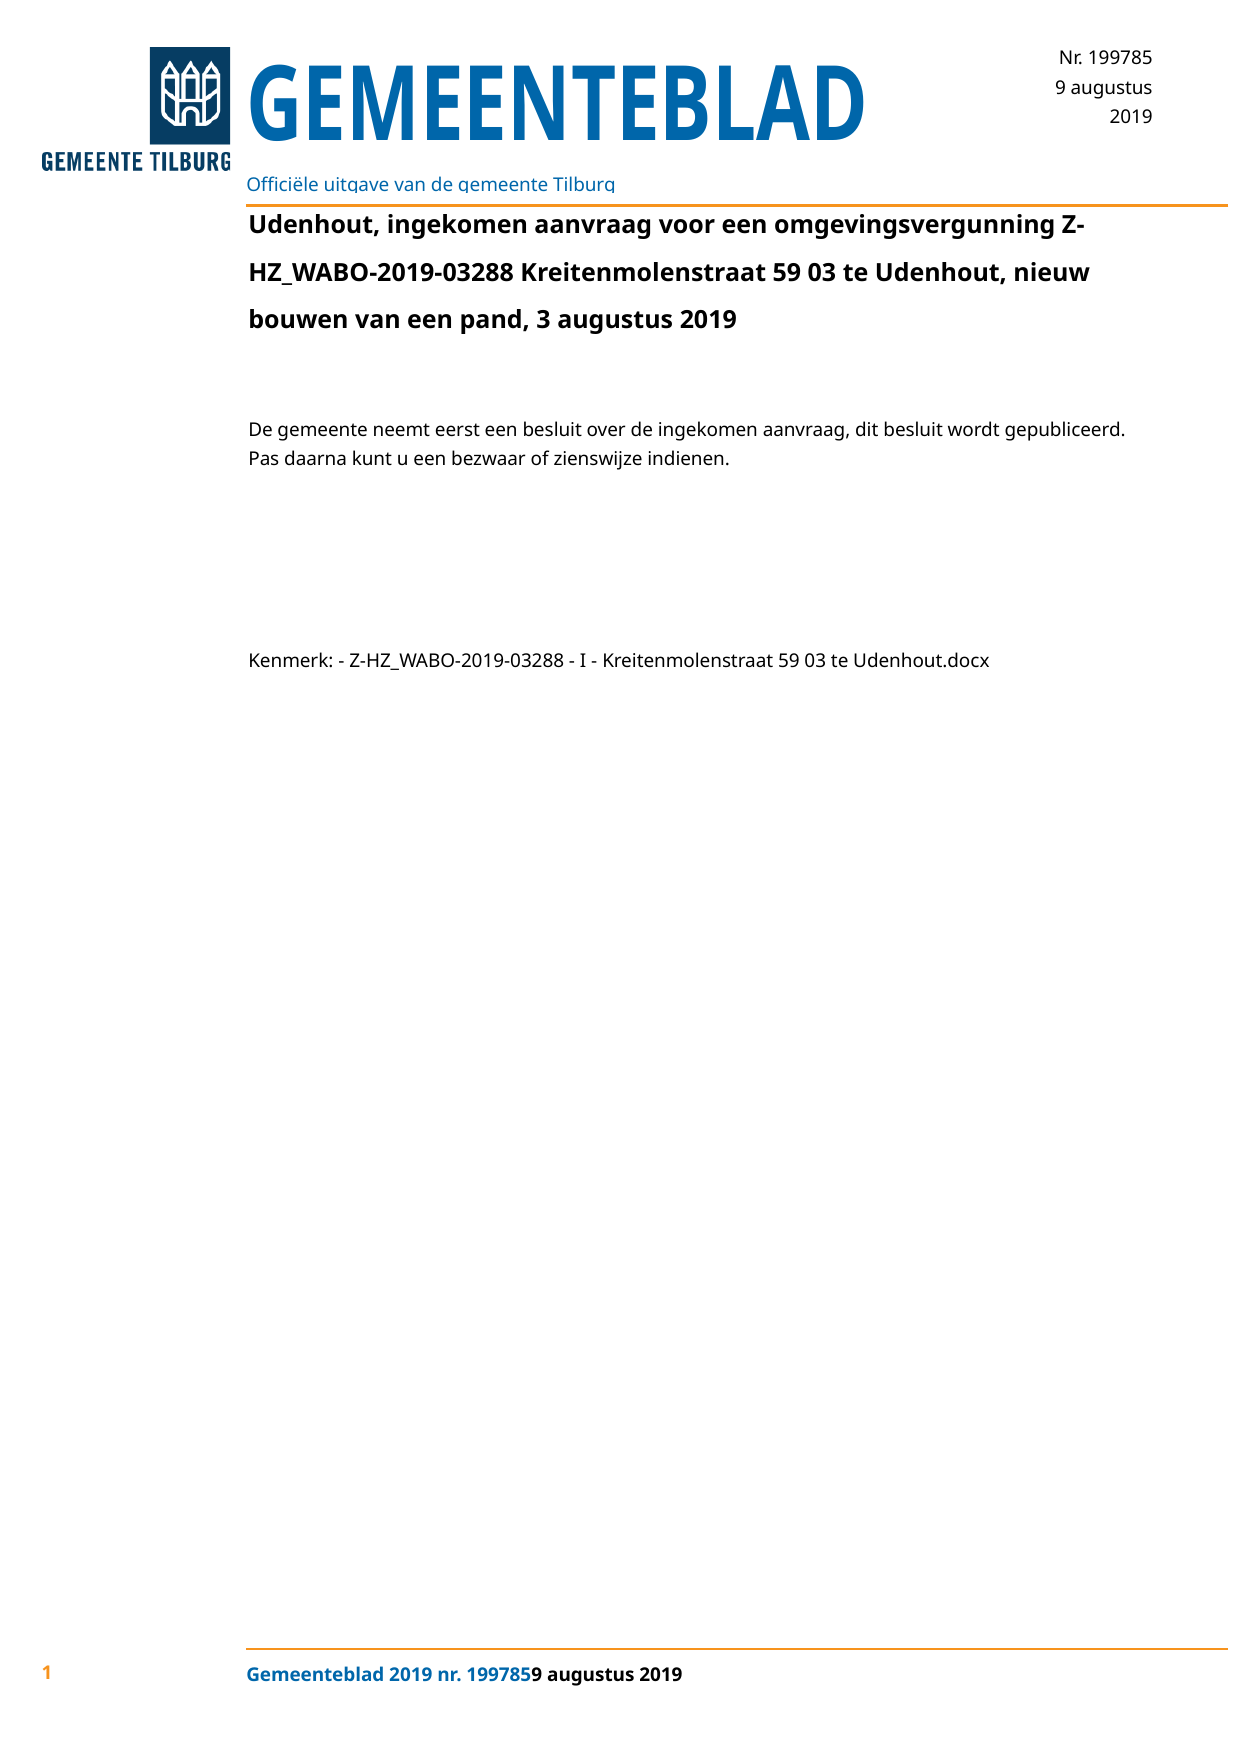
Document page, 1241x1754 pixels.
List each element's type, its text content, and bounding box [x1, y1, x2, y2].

picture [41, 47, 231, 172]
text Udenhout, ingekomen aanvraag voor een omgevingsvergunning Z-HZ_WABO-2019-03288 Kreitenmolenstraat 59 03 te Udenhout, nieuw bouwen van een pand, 3 augustus 2019 [248, 207, 1152, 336]
text De gemeente neemt eerst een besluit over de ingekomen aanvraag, dit besluit wordt gepubliceerd. Pas daarna kunt u een bezwaar of zienswijze indienen. [248, 416, 1152, 471]
text Kenmerk: - Z-HZ_WABO-2019-03288 - I - Kreitenmolenstraat 59 03 te Udenhout.docx [248, 647, 1152, 673]
